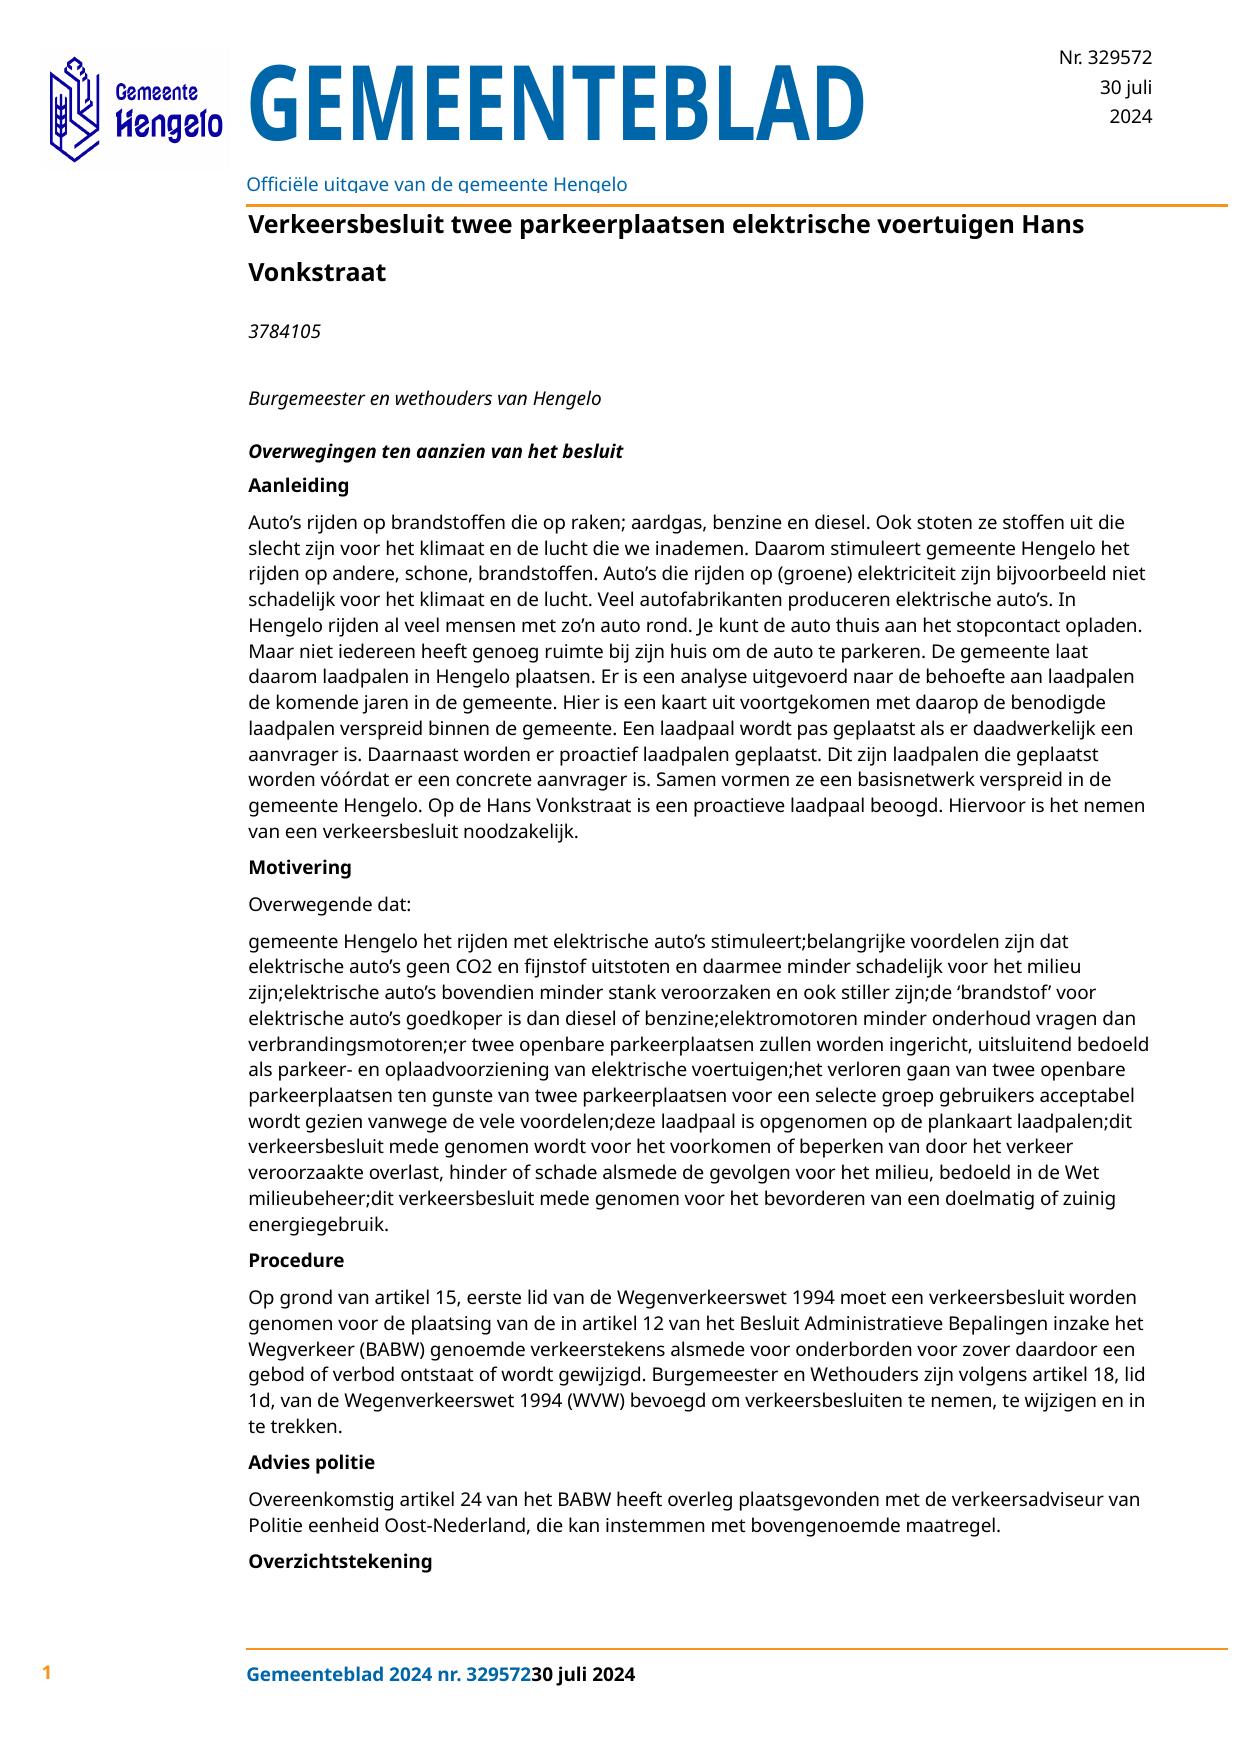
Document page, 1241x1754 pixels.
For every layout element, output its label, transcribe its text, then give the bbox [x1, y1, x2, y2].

picture [41, 47, 231, 172]
text Overwegingen ten aanzien van het besluit [248, 438, 1152, 464]
text Procedure [248, 1248, 1152, 1273]
text Verkeersbesluit twee parkeerplaatsen elektrische voertuigen Hans Vonkstraat [248, 207, 1152, 288]
text gemeente Hengelo het rijden met elektrische auto’s stimuleert;belangrijke voordelen zijn dat elektrische auto’s geen CO2 en fijnstof uitstoten en daarmee minder schadelijk voor het milieu zijn;elektrische auto’s bovendien minder stank veroorzaken en ook stiller zijn;de ‘brandstof’ voor elektrische auto’s goedkoper is dan diesel of benzine;elektromotoren minder onderhoud vragen dan verbrandingsmotoren;er twee openbare parkeerplaatsen zullen worden ingericht, uitsluitend bedoeld als parkeer- en oplaadvoorziening van elektrische voertuigen;het verloren gaan van twee openbare parkeerplaatsen ten gunste van twee parkeerplaatsen voor een selecte groep gebruikers acceptabel wordt gezien vanwege de vele voordelen;deze laadpaal is opgenomen op de plankaart laadpalen;dit verkeersbesluit mede genomen wordt voor het voorkomen of beperken van door het verkeer veroorzaakte overlast, hinder of schade alsmede de gevolgen voor het milieu, bedoeld in de Wet milieubeheer;dit verkeersbesluit mede genomen voor het bevorderen van een doelmatig of zuinig energiegebruik. [248, 928, 1152, 1237]
text Op grond van artikel 15, eerste lid van de Wegenverkeerswet 1994 moet een verkeersbesluit worden genomen voor de plaatsing van de in artikel 12 van het Besluit Administratieve Bepalingen inzake het Wegverkeer (BABW) genoemde verkeerstekens alsmede voor onderborden voor zover daardoor een gebod of verbod ontstaat of wordt gewijzigd. Burgemeester en Wethouders zijn volgens artikel 18, lid 1d, van de Wegenverkeerswet 1994 (WVW) bevoegd om verkeersbesluiten te nemen, te wijzigen en in te trekken. [248, 1284, 1152, 1439]
text 3784105 [248, 318, 1152, 344]
text Motivering [248, 854, 1152, 880]
text Burgemeester en wethouders van Hengelo [248, 386, 1152, 411]
text Aanleiding [248, 472, 1152, 498]
text Overeenkomstig artikel 24 van het BABW heeft overleg plaatsgevonden met de verkeersadviseur van Politie eenheid Oost-Nederland, die kan instemmen met bovengenoemde maatregel. [248, 1486, 1152, 1538]
text Advies politie [248, 1449, 1152, 1475]
text Overwegende dat: [248, 891, 1152, 917]
text Overzichtstekening [248, 1549, 1152, 1574]
text Auto’s rijden op brandstoffen die op raken; aardgas, benzine en diesel. Ook stoten ze stoffen uit die slecht zijn voor het klimaat en de lucht die we inademen. Daarom stimuleert gemeente Hengelo het rijden op andere, schone, brandstoffen. Auto’s die rijden op (groene) elektriciteit zijn bijvoorbeeld niet schadelijk voor het klimaat en de lucht. Veel autofabrikanten produceren elektrische auto’s. In Hengelo rijden al veel mensen met zo’n auto rond. Je kunt de auto thuis aan het stopcontact opladen. Maar niet iedereen heeft genoeg ruimte bij zijn huis om de auto te parkeren. De gemeente laat daarom laadpalen in Hengelo plaatsen. Er is een analyse uitgevoerd naar de behoefte aan laadpalen de komende jaren in de gemeente. Hier is een kaart uit voortgekomen met daarop de benodigde laadpalen verspreid binnen de gemeente. Een laadpaal wordt pas geplaatst als er daadwerkelijk een aanvrager is. Daarnaast worden er proactief laadpalen geplaatst. Dit zijn laadpalen die geplaatst worden vóórdat er een concrete aanvrager is. Samen vormen ze een basisnetwerk verspreid in de gemeente Hengelo. Op de Hans Vonkstraat is een proactieve laadpaal beoogd. Hiervoor is het nemen van een verkeersbesluit noodzakelijk. [248, 509, 1152, 844]
